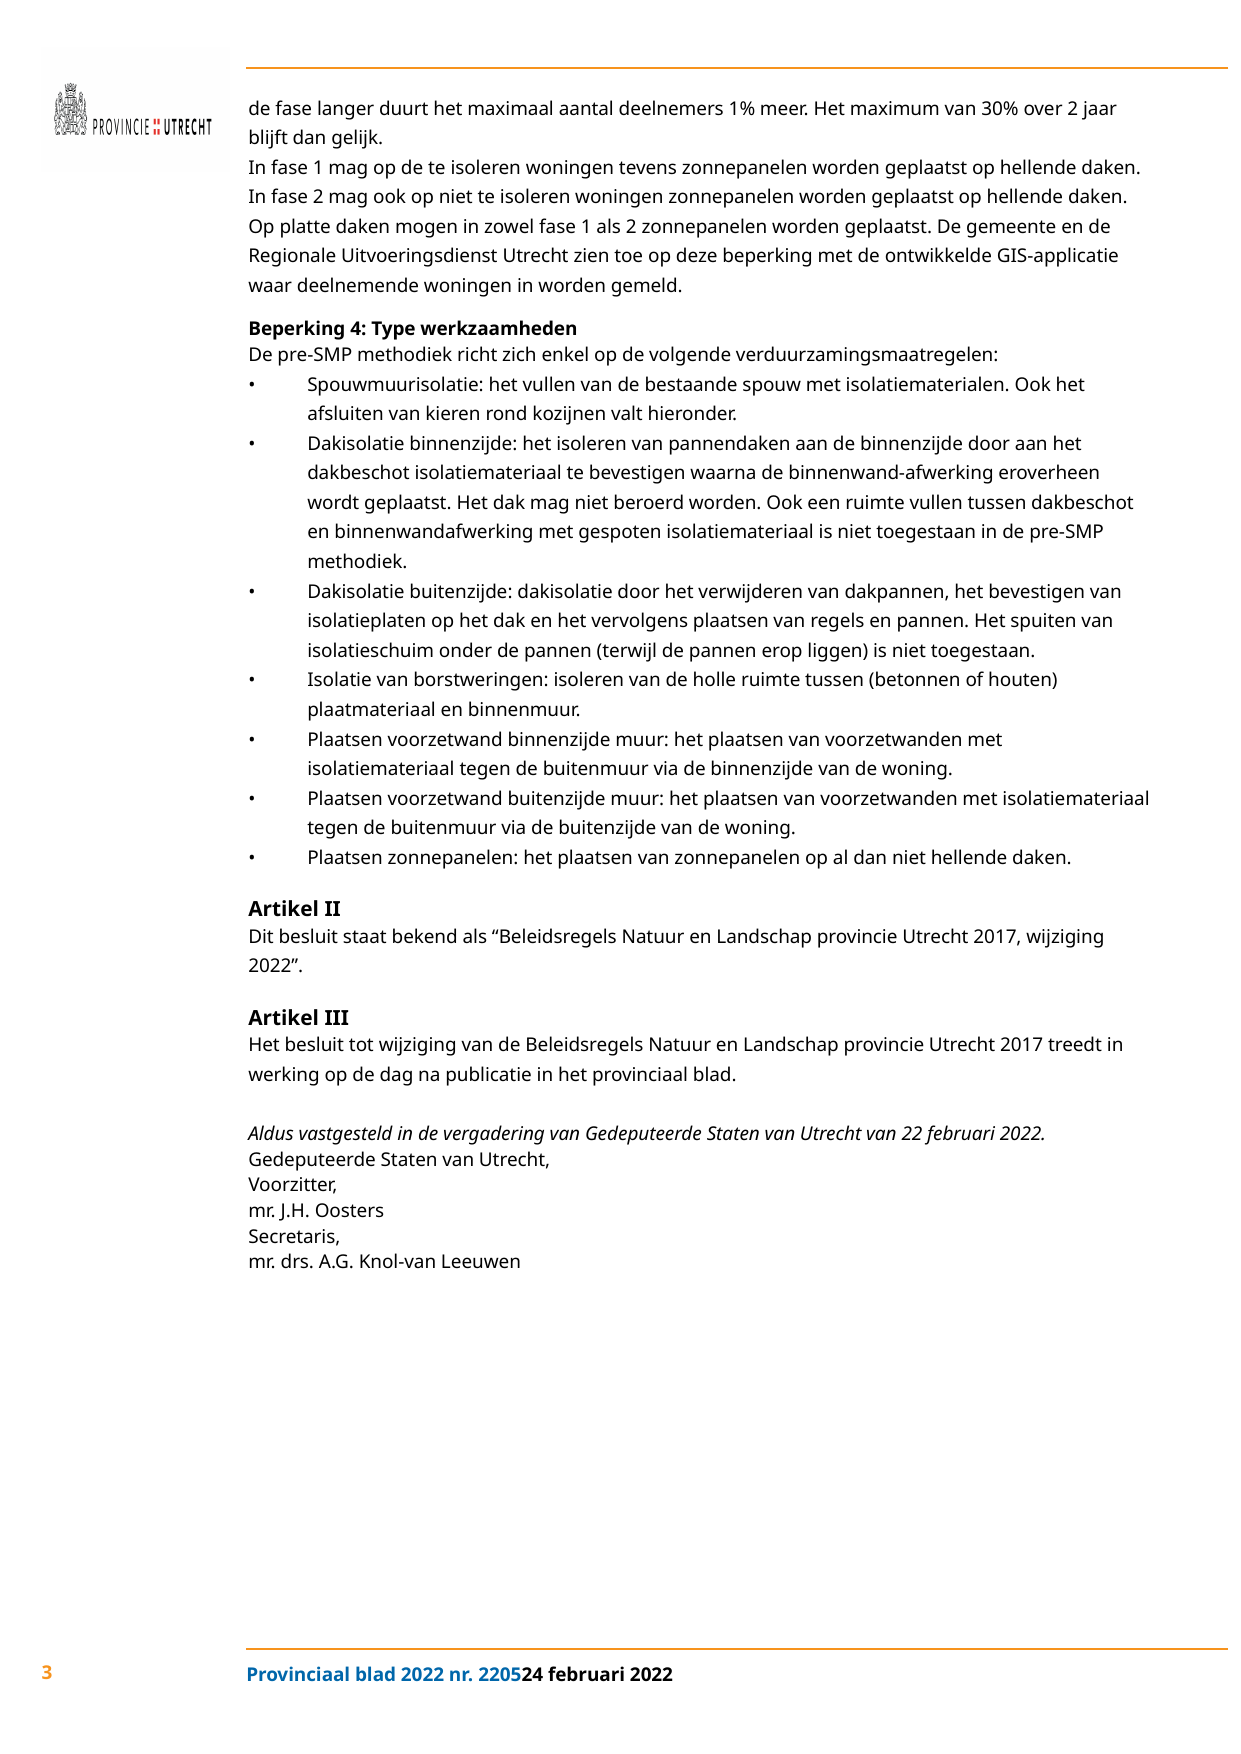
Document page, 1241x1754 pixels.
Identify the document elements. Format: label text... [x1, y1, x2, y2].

text De pre-SMP methodiek richt zich enkel op de volgende verduurzamingsmaatregelen: [248, 341, 1152, 367]
text Dit besluit staat bekend als “Beleidsregels Natuur en Landschap provincie Utrecht 2017, wijziging 2022”. [248, 923, 1152, 978]
list Dakisolatie binnenzijde: het isoleren van pannendaken aan de binnenzijde door aan het dakbeschot isolatiemateriaal te bevestigen waarna de binnenwand-afwerking eroverheen wordt geplaatst. Het dak mag niet beroerd worden. Ook een ruimte vullen tussen dakbeschot en binnenwandafwerking met gespoten isolatiemateriaal is niet toegestaan in de pre-SMP methodiek. [248, 430, 1152, 574]
text Het besluit tot wijziging van de Beleidsregels Natuur en Landschap provincie Utrecht 2017 treedt in werking op de dag na publicatie in het provinciaal blad. [248, 1031, 1152, 1087]
list Plaatsen voorzetwand binnenzijde muur: het plaatsen van voorzetwanden met isolatiemateriaal tegen de buitenmuur via de binnenzijde van de woning. [248, 726, 1152, 781]
picture [41, 47, 231, 172]
text de fase langer duurt het maximaal aantal deelnemers 1% meer. Het maximum van 30% over 2 jaar blijft dan gelijk. [248, 95, 1152, 150]
list Spouwmuurisolatie: het vullen van de bestaande spouw met isolatiematerialen. Ook het afsluiten van kieren rond kozijnen valt hieronder. [248, 371, 1152, 426]
text In fase 1 mag op de te isoleren woningen tevens zonnepanelen worden geplaatst op hellende daken. In fase 2 mag ook op niet te isoleren woningen zonnepanelen worden geplaatst op hellende daken. Op platte daken mogen in zowel fase 1 als 2 zonnepanelen worden geplaatst. De gemeente en de Regionale Uitvoeringsdienst Utrecht zien toe op deze beperking met de ontwikkelde GIS-applicatie waar deelnemende woningen in worden gemeld. [248, 154, 1152, 298]
text Beperking 4: Type werkzaamheden [248, 315, 1152, 341]
text Artikel II [248, 894, 1152, 923]
text Secretaris, [248, 1223, 1152, 1249]
text mr. J.H. Oosters [248, 1197, 1152, 1223]
text mr. drs. A.G. Knol-van Leeuwen [248, 1249, 1152, 1274]
text Artikel III [248, 1003, 1152, 1031]
list Plaatsen zonnepanelen: het plaatsen van zonnepanelen op al dan niet hellende daken. [248, 844, 1152, 870]
text Aldus vastgesteld in de vergadering van Gedeputeerde Staten van Utrecht van 22 februari 2022. [248, 1120, 1152, 1146]
text Voorzitter, [248, 1172, 1152, 1197]
list Dakisolatie buitenzijde: dakisolatie door het verwijderen van dakpannen, het bevestigen van isolatieplaten op het dak en het vervolgens plaatsen van regels en pannen. Het spuiten van isolatieschuim onder de pannen (terwijl de pannen erop liggen) is niet toegestaan. [248, 578, 1152, 663]
text Gedeputeerde Staten van Utrecht, [248, 1146, 1152, 1172]
list Plaatsen voorzetwand buitenzijde muur: het plaatsen van voorzetwanden met isolatiemateriaal tegen de buitenmuur via de buitenzijde van de woning. [248, 785, 1152, 840]
list Isolatie van borstweringen: isoleren van de holle ruimte tussen (betonnen of houten) plaatmateriaal en binnenmuur. [248, 667, 1152, 722]
